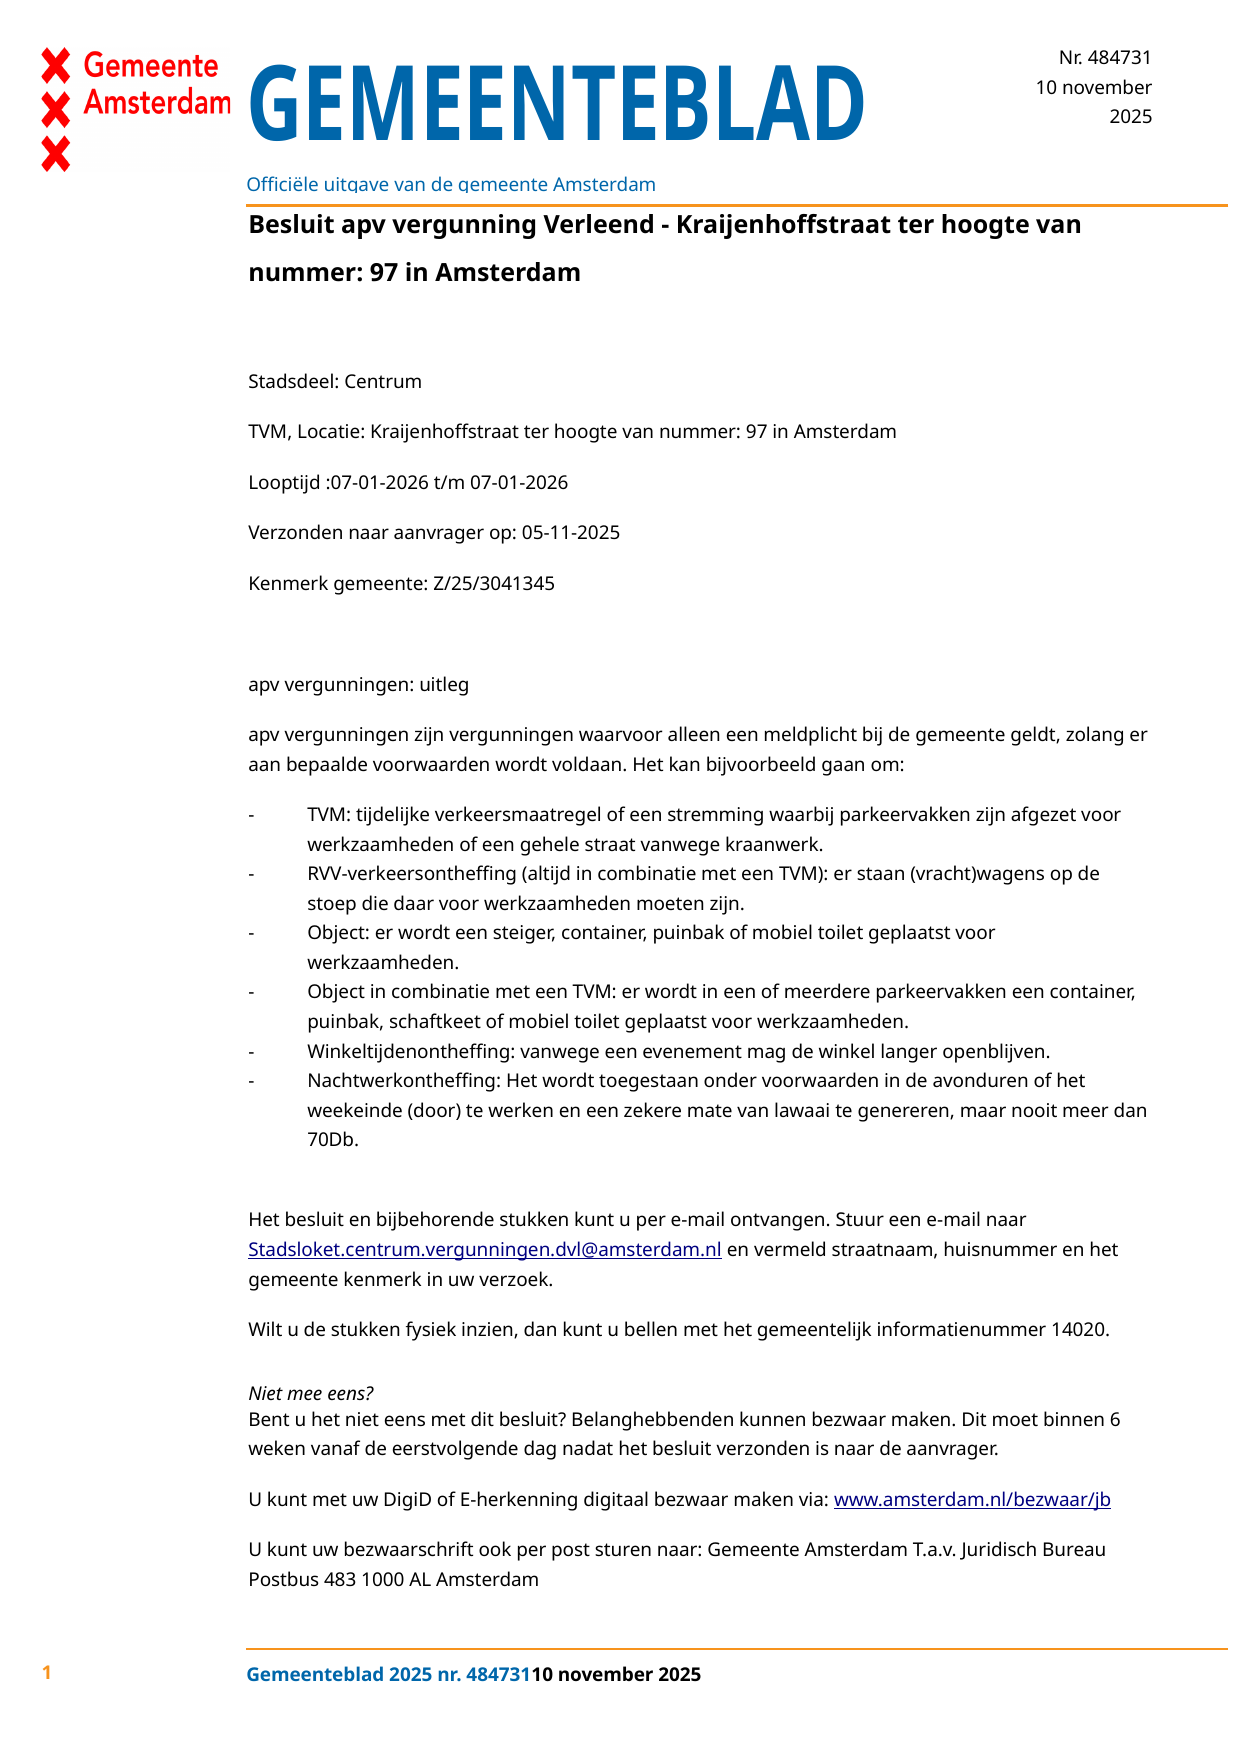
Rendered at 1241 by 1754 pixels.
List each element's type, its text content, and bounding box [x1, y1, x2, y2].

text U kunt uw bezwaarschrift ook per post sturen naar: Gemeente Amsterdam T.a.v. Juridisch Bureau Postbus 483 1000 AL Amsterdam [248, 1536, 1152, 1592]
text apv vergunningen zijn vergunningen waarvoor alleen een meldplicht bij de gemeente geldt, zolang er aan bepaalde voorwaarden wordt voldaan. Het kan bijvoorbeeld gaan om: [248, 721, 1152, 777]
text Bent u het niet eens met dit besluit? Belanghebbenden kunnen bezwaar maken. Dit moet binnen 6 weken vanaf de eerstvolgende dag nadat het besluit verzonden is naar de aanvrager. [248, 1406, 1152, 1461]
picture [41, 47, 231, 172]
text Kenmerk gemeente: Z/25/3041345 [248, 570, 1152, 596]
list Winkeltijdenontheffing: vanwege een evenement mag de winkel langer openblijven. [248, 1038, 1152, 1064]
list Object in combinatie met een TVM: er wordt in een of meerdere parkeervakken een container, puinbak, schaftkeet of mobiel toilet geplaatst voor werkzaamheden. [248, 979, 1152, 1034]
text Het besluit en bijbehorende stukken kunt u per e-mail ontvangen. Stuur een e-mail naar Stadsloket.centrum.vergunningen.dvl@amsterdam.nl en vermeld straatnaam, huisnummer en het gemeente kenmerk in uw verzoek. [248, 1207, 1152, 1292]
text Stadsdeel: Centrum [248, 368, 1152, 394]
text TVM, Locatie: Kraijenhoffstraat ter hoogte van nummer: 97 in Amsterdam [248, 419, 1152, 444]
text apv vergunningen: uitleg [248, 671, 1152, 697]
list Object: er wordt een steiger, container, puinbak of mobiel toilet geplaatst voor werkzaamheden. [248, 919, 1152, 975]
list RVV-verkeersontheffing (altijd in combinatie met een TVM): er staan (vracht)wagens op de stoep die daar voor werkzaamheden moeten zijn. [248, 860, 1152, 916]
text Wilt u de stukken fysiek inzien, dan kunt u bellen met het gemeentelijk informatienummer 14020. [248, 1316, 1152, 1342]
list Nachtwerkontheffing: Het wordt toegestaan onder voorwaarden in de avonduren of het weekeinde (door) te werken en een zekere mate van lawaai te genereren, maar nooit meer dan 70Db. [248, 1067, 1152, 1152]
text Niet mee eens? [248, 1380, 1152, 1406]
text U kunt met uw DigiD of E-herkenning digitaal bezwaar maken via: www.amsterdam.nl/bezwaar/jb [248, 1486, 1152, 1512]
text Besluit apv vergunning Verleend - Kraijenhoffstraat ter hoogte van nummer: 97 in Amsterdam [248, 207, 1152, 288]
text Verzonden naar aanvrager op: 05-11-2025 [248, 519, 1152, 545]
text Looptijd :07-01-2026 t/m 07-01-2026 [248, 469, 1152, 495]
list TVM: tijdelijke verkeersmaatregel of een stremming waarbij parkeervakken zijn afgezet voor werkzaamheden of een gehele straat vanwege kraanwerk. [248, 801, 1152, 857]
